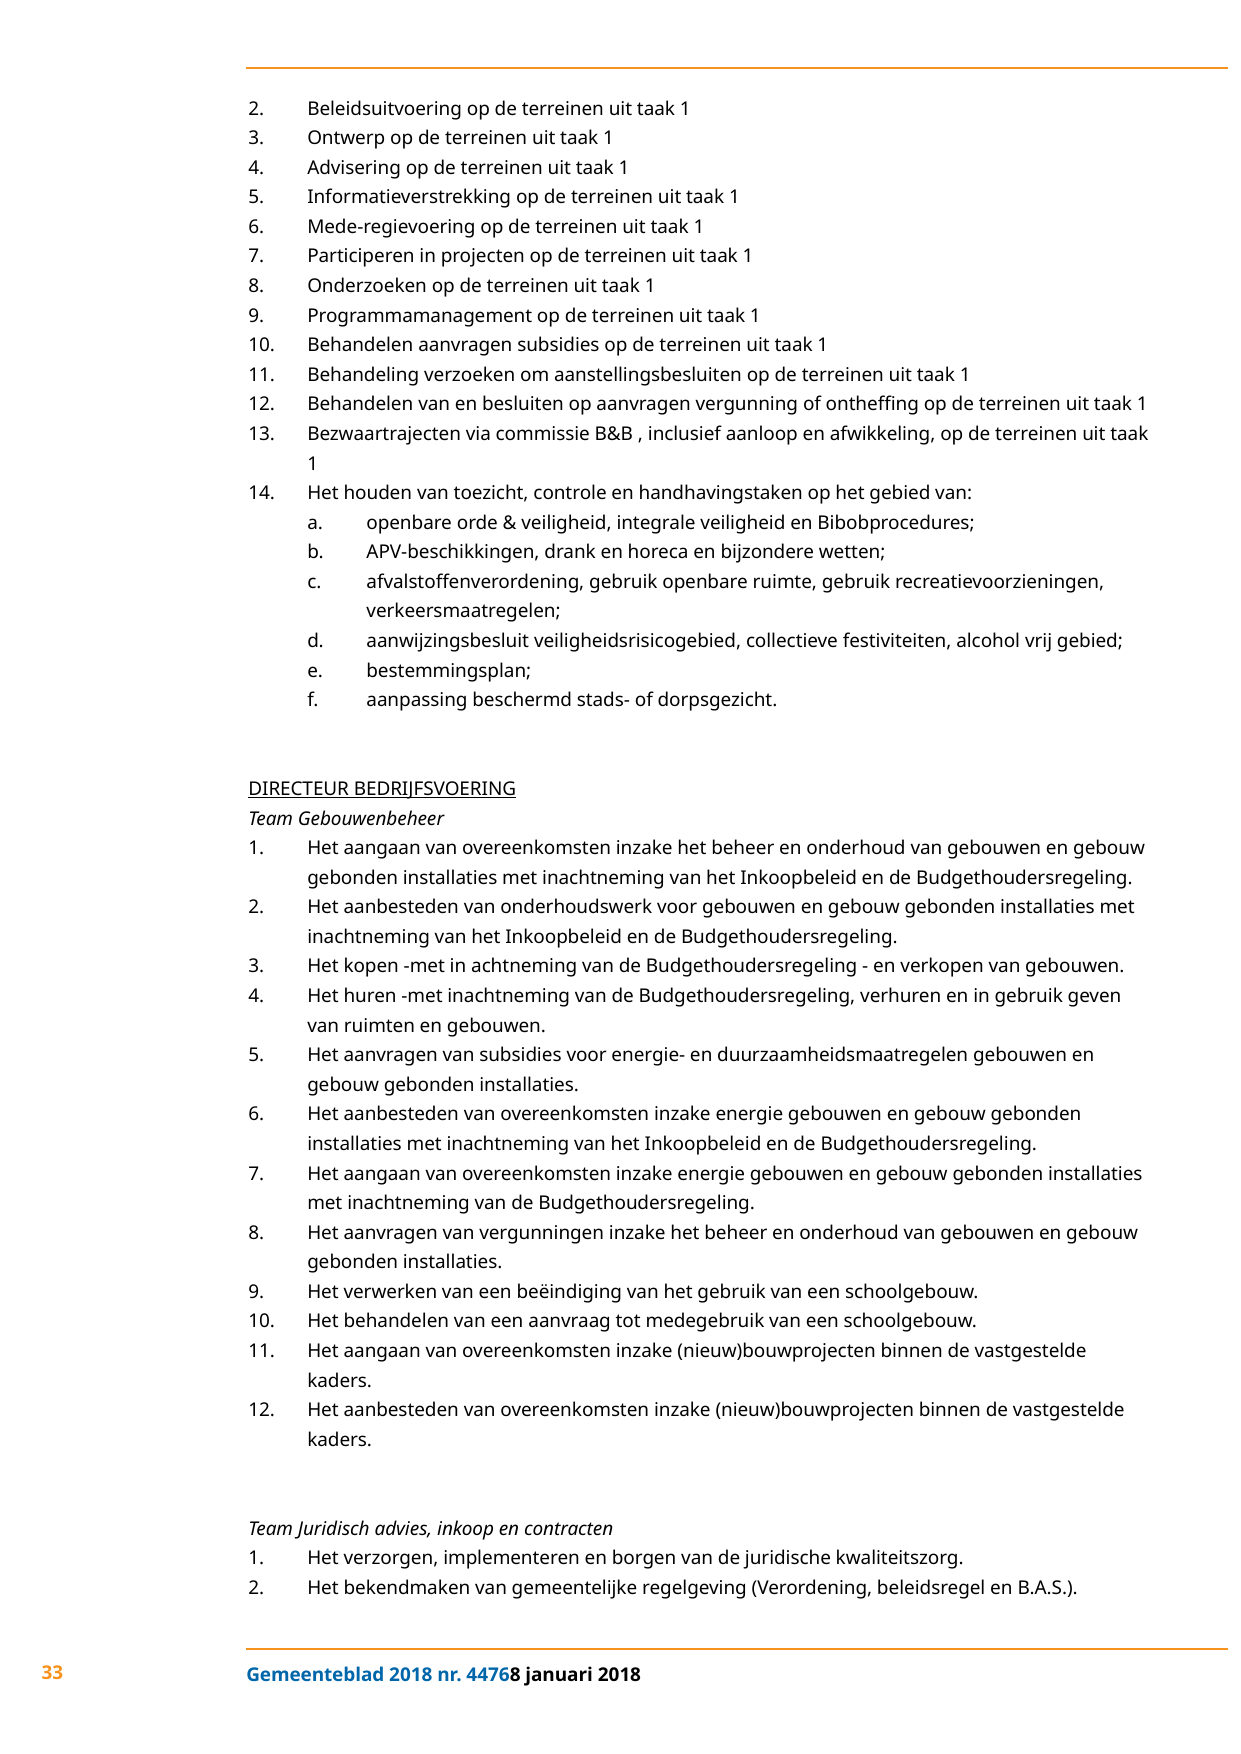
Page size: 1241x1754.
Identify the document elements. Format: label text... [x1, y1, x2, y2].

list Mede-regievoering op de terreinen uit taak 1 [248, 213, 1152, 239]
list Het aangaan van overeenkomsten inzake het beheer en onderhoud van gebouwen en gebouw gebonden installaties met inachtneming van het Inkoopbeleid en de Budgethoudersregeling. [248, 834, 1152, 890]
text DIRECTEUR BEDRIJFSVOERING [248, 775, 1152, 801]
picture [41, 47, 231, 172]
list Het huren -met inachtneming van de Budgethoudersregeling, verhuren en in gebruik geven van ruimten en gebouwen. [248, 982, 1152, 1038]
list aanpassing beschermd stads- of dorpsgezicht. [307, 686, 1152, 712]
list Het bekendmaken van gemeentelijke regelgeving (Verordening, beleidsregel en B.A.S.). [248, 1574, 1152, 1600]
list aanwijzingsbesluit veiligheidsrisicogebied, collectieve festiviteiten, alcohol vrij gebied; [307, 627, 1152, 653]
list bestemmingsplan; [307, 657, 1152, 683]
list Het aanbesteden van overeenkomsten inzake energie gebouwen en gebouw gebonden installaties met inachtneming van het Inkoopbeleid en de Budgethoudersregeling. [248, 1101, 1152, 1156]
list APV-beschikkingen, drank en horeca en bijzondere wetten; [307, 538, 1152, 564]
list Het aangaan van overeenkomsten inzake energie gebouwen en gebouw gebonden installaties met inachtneming van de Budgethoudersregeling. [248, 1160, 1152, 1215]
list Het verzorgen, implementeren en borgen van de juridische kwaliteitszorg. [248, 1544, 1152, 1570]
list Advisering op de terreinen uit taak 1 [248, 154, 1152, 180]
list Informatieverstrekking op de terreinen uit taak 1 [248, 183, 1152, 209]
list Behandelen aanvragen subsidies op de terreinen uit taak 1 [248, 331, 1152, 357]
list openbare orde & veiligheid, integrale veiligheid en Bibobprocedures; [307, 509, 1152, 535]
list Het aanvragen van subsidies voor energie- en duurzaamheidsmaatregelen gebouwen en gebouw gebonden installaties. [248, 1041, 1152, 1097]
text Team Gebouwenbeheer [248, 805, 1152, 831]
list Participeren in projecten op de terreinen uit taak 1 [248, 243, 1152, 268]
list Behandelen van en besluiten op aanvragen vergunning of ontheffing op de terreinen uit taak 1 [248, 391, 1152, 416]
list afvalstoffenverordening, gebruik openbare ruimte, gebruik recreatievoorzieningen, verkeersmaatregelen; [307, 568, 1152, 623]
list Het behandelen van een aanvraag tot medegebruik van een schoolgebouw. [248, 1308, 1152, 1333]
list Het houden van toezicht, controle en handhavingstaken op het gebied van: [248, 479, 1152, 505]
list Het aanbesteden van onderhoudswerk voor gebouwen en gebouw gebonden installaties met inachtneming van het Inkoopbeleid en de Budgethoudersregeling. [248, 893, 1152, 949]
list Het kopen -met in achtneming van de Budgethoudersregeling - en verkopen van gebouwen. [248, 953, 1152, 978]
text Team Juridisch advies, inkoop en contracten [248, 1515, 1152, 1541]
list Het aangaan van overeenkomsten inzake (nieuw)bouwprojecten binnen de vastgestelde kaders. [248, 1337, 1152, 1393]
list Behandeling verzoeken om aanstellingsbesluiten op de terreinen uit taak 1 [248, 361, 1152, 387]
list Onderzoeken op de terreinen uit taak 1 [248, 272, 1152, 298]
list Ontwerp op de terreinen uit taak 1 [248, 124, 1152, 150]
list Het aanvragen van vergunningen inzake het beheer en onderhoud van gebouwen en gebouw gebonden installaties. [248, 1219, 1152, 1274]
list Het verwerken van een beëindiging van het gebruik van een schoolgebouw. [248, 1278, 1152, 1304]
list Het aanbesteden van overeenkomsten inzake (nieuw)bouwprojecten binnen de vastgestelde kaders. [248, 1396, 1152, 1452]
list Bezwaartrajecten via commissie B&B , inclusief aanloop en afwikkeling, op de terreinen uit taak 1 [248, 420, 1152, 476]
list Programmamanagement op de terreinen uit taak 1 [248, 302, 1152, 328]
list Beleidsuitvoering op de terreinen uit taak 1 [248, 95, 1152, 121]
